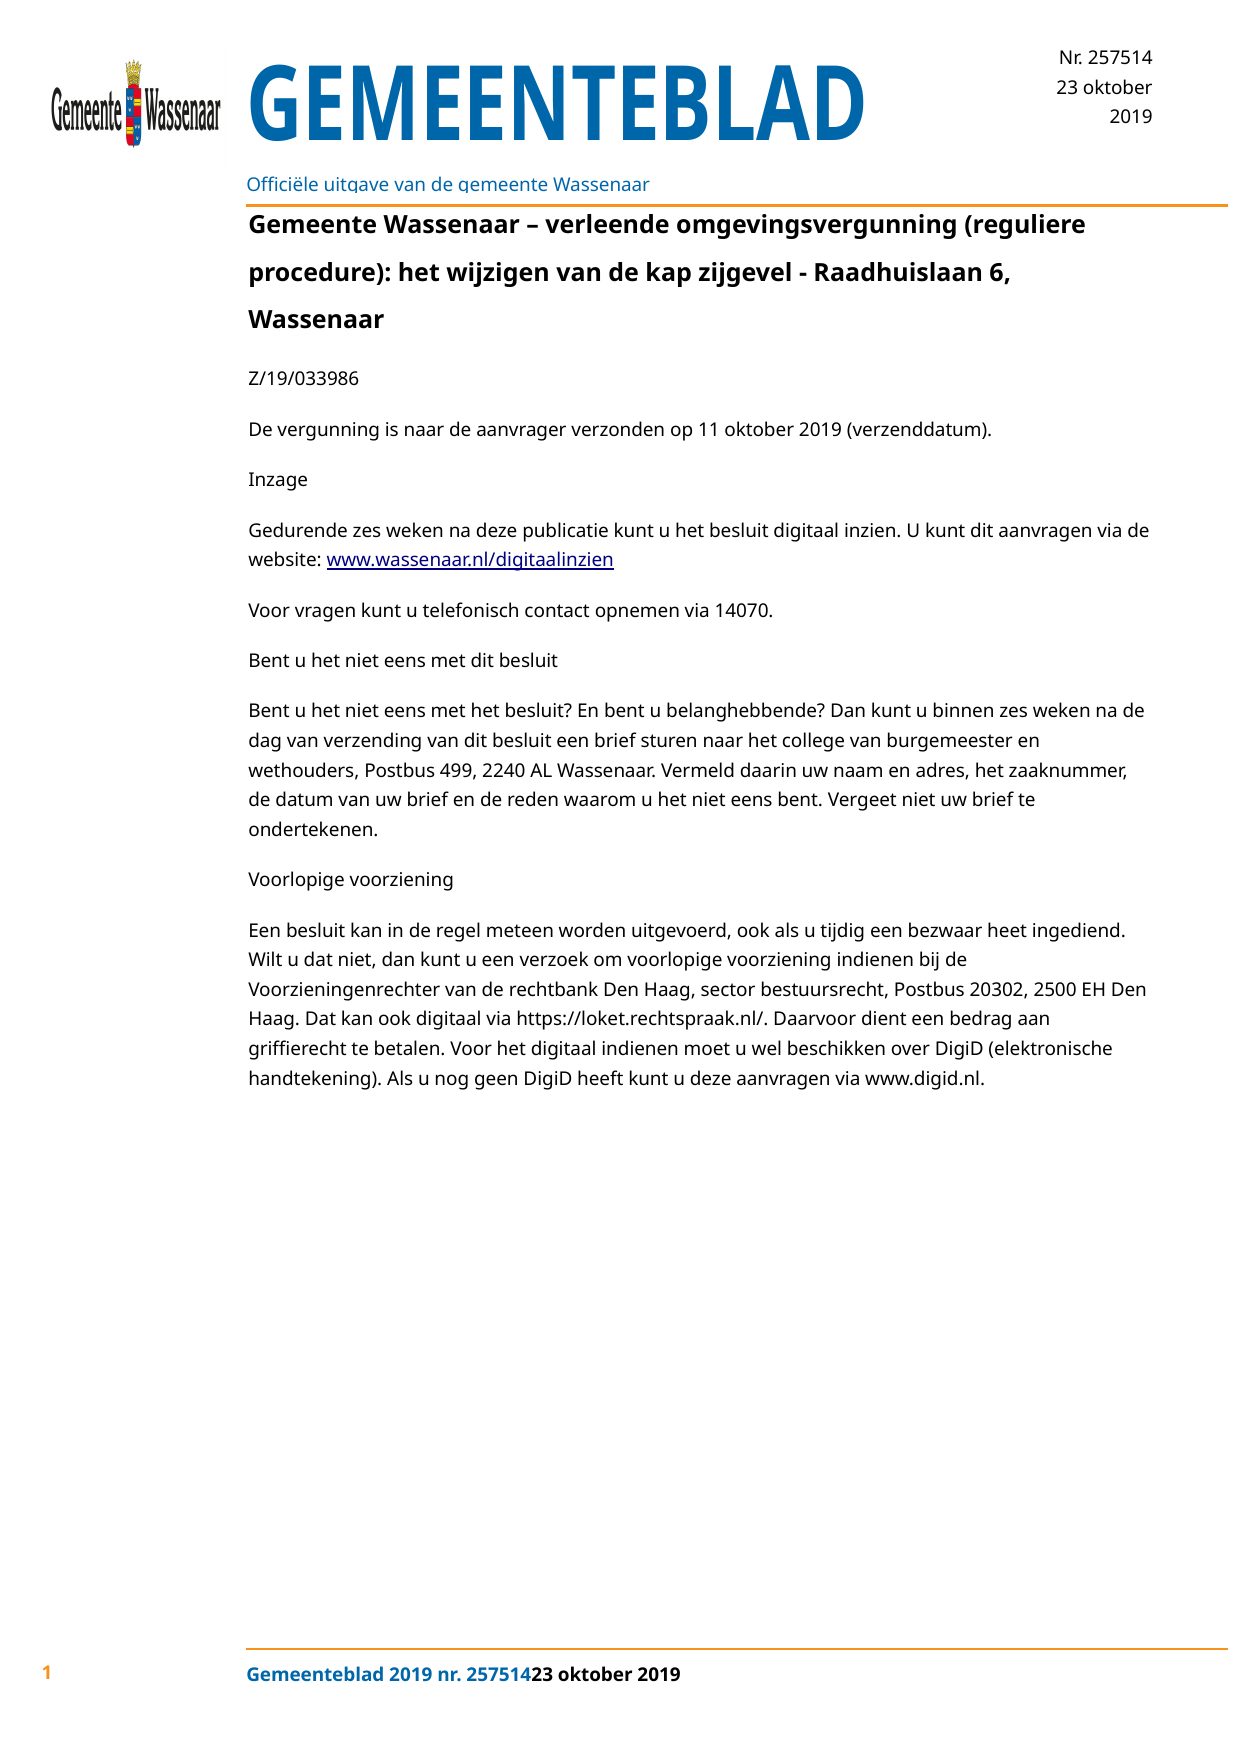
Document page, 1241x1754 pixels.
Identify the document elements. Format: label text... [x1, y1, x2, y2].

text Gemeente Wassenaar – verleende omgevingsvergunning (reguliere procedure): het wijzigen van de kap zijgevel - Raadhuislaan 6, Wassenaar [248, 207, 1152, 336]
text Bent u het niet eens met dit besluit [248, 647, 1152, 673]
text Een besluit kan in de regel meteen worden uitgevoerd, ook als u tijdig een bezwaar heet ingediend. Wilt u dat niet, dan kunt u een verzoek om voorlopige voorziening indienen bij de Voorzieningenrechter van de rechtbank Den Haag, sector bestuursrecht, Postbus 20302, 2500 EH Den Haag. Dat kan ook digitaal via https://loket.rechtspraak.nl/. Daarvoor dient een bedrag aan griffierecht te betalen. Voor het digitaal indienen moet u wel beschikken over DigiD (elektronische handtekening). Als u nog geen DigiD heeft kunt u deze aanvragen via www.digid.nl. [248, 917, 1152, 1090]
picture [41, 47, 231, 172]
text De vergunning is naar de aanvrager verzonden op 11 oktober 2019 (verzenddatum). [248, 416, 1152, 442]
text Bent u het niet eens met het besluit? En bent u belanghebbende? Dan kunt u binnen zes weken na de dag van verzending van dit besluit een brief sturen naar het college van burgemeester en wethouders, Postbus 499, 2240 AL Wassenaar. Vermeld daarin uw naam en adres, het zaaknummer, de datum van uw brief en de reden waarom u het niet eens bent. Vergeet niet uw brief te ondertekenen. [248, 698, 1152, 842]
text Z/19/033986 [248, 366, 1152, 391]
text Inzage [248, 466, 1152, 492]
text Voorlopige voorziening [248, 866, 1152, 892]
text Voor vragen kunt u telefonisch contact opnemen via 14070. [248, 597, 1152, 622]
text Gedurende zes weken na deze publicatie kunt u het besluit digitaal inzien. U kunt dit aanvragen via de website: www.wassenaar.nl/digitaalinzien [248, 517, 1152, 572]
